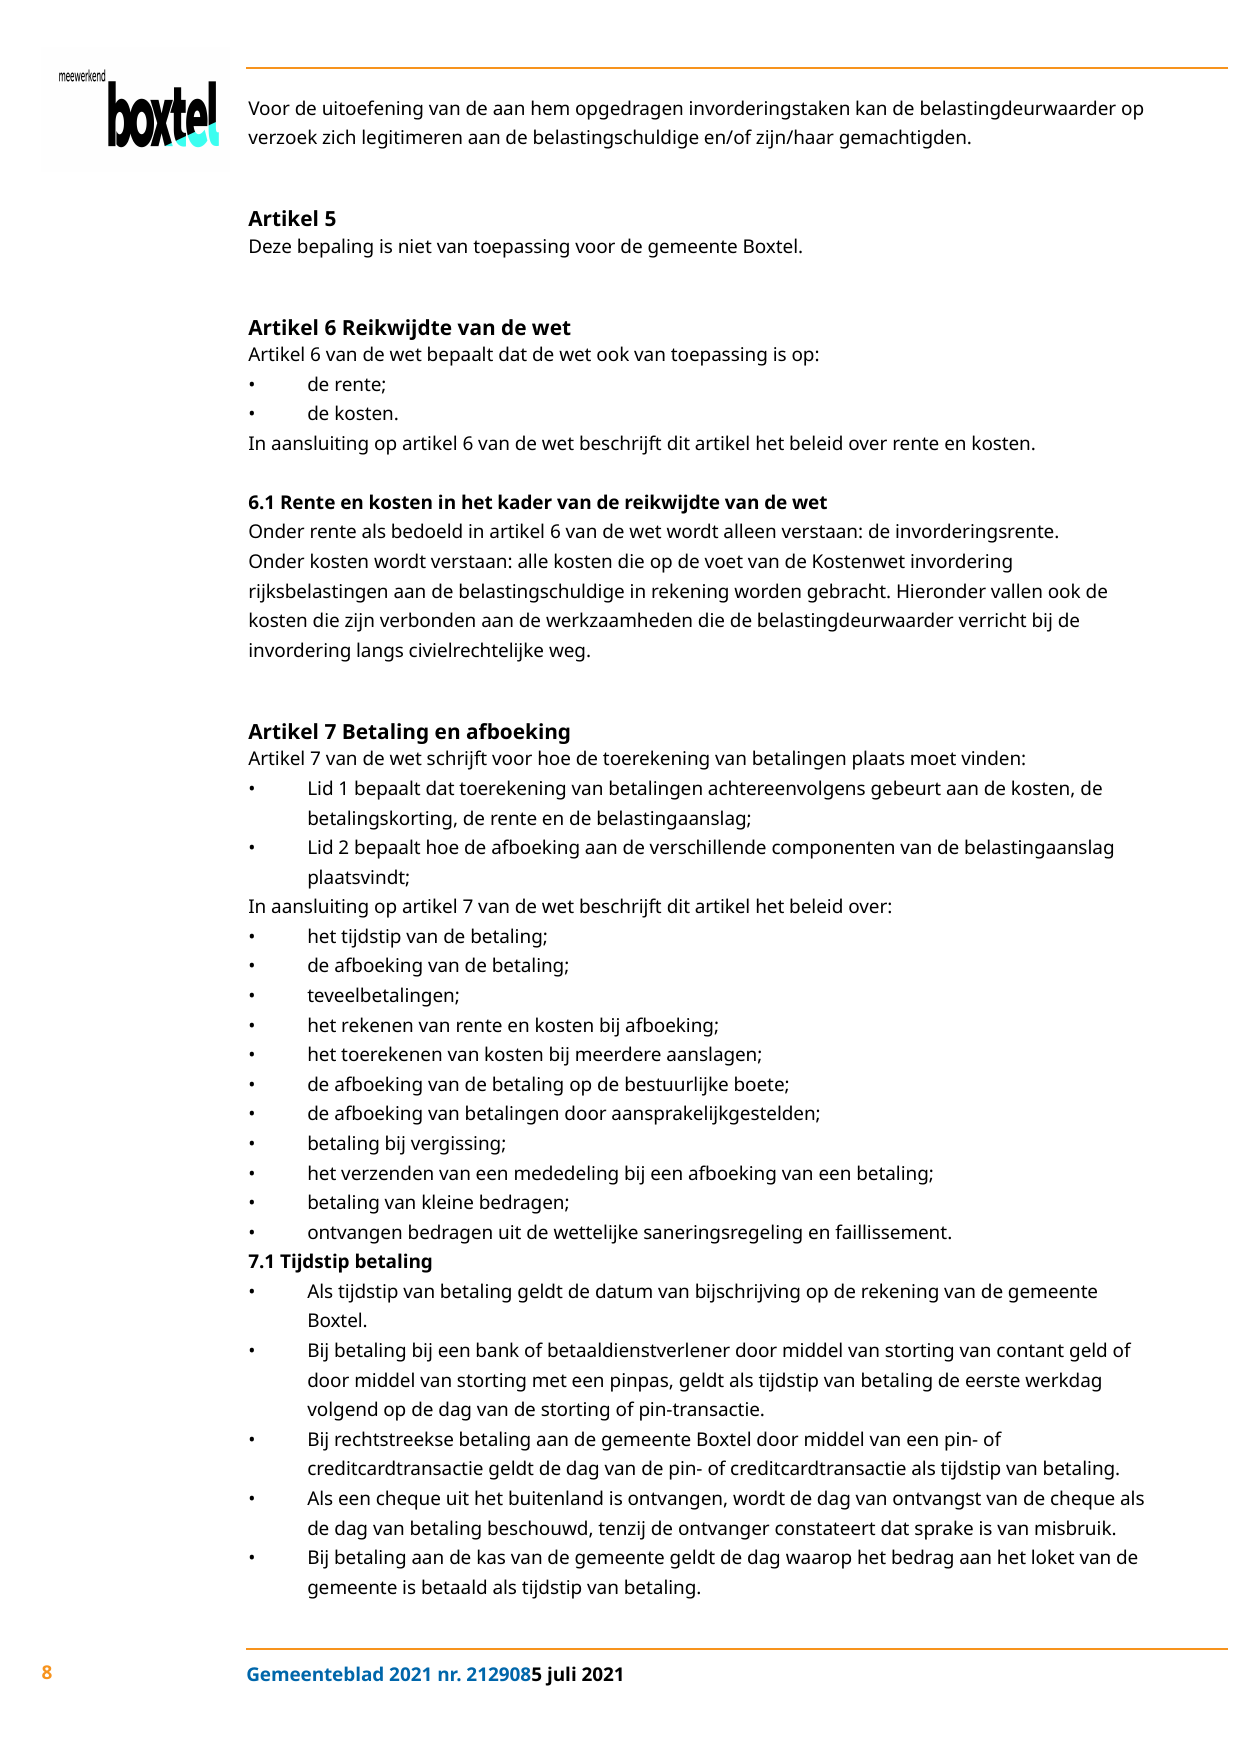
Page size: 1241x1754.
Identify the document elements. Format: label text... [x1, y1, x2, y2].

text Voor de uitoefening van de aan hem opgedragen invorderingstaken kan de belastingdeurwaarder op verzoek zich legitimeren aan de belastingschuldige en/of zijn/haar gemachtigden. [248, 95, 1152, 150]
list teveelbetalingen; [248, 982, 1152, 1008]
list Als een cheque uit het buitenland is ontvangen, wordt de dag van ontvangst van de cheque als de dag van betaling beschouwd, tenzij de ontvanger constateert dat sprake is van misbruik. [248, 1485, 1152, 1540]
list de afboeking van de betaling; [248, 953, 1152, 978]
list ontvangen bedragen uit de wettelijke saneringsregeling en faillissement. [248, 1219, 1152, 1244]
list de rente; [248, 371, 1152, 397]
list de afboeking van betalingen door aansprakelijkgestelden; [248, 1101, 1152, 1126]
text 7.1 Tijdstip betaling [248, 1248, 1152, 1274]
list Lid 1 bepaalt dat toerekening van betalingen achtereenvolgens gebeurt aan de kosten, de betalingskorting, de rente en de belastingaanslag; [248, 775, 1152, 830]
list Bij rechtstreekse betaling aan de gemeente Boxtel door middel van een pin- of creditcardtransactie geldt de dag van de pin- of creditcardtransactie als tijdstip van betaling. [248, 1426, 1152, 1481]
list Lid 2 bepaalt hoe de afboeking aan de verschillende componenten van de belastingaanslag plaatsvindt; [248, 834, 1152, 889]
text Artikel 6 van de wet bepaalt dat de wet ook van toepassing is op: [248, 341, 1152, 367]
list het toerekenen van kosten bij meerdere aanslagen; [248, 1041, 1152, 1067]
text In aansluiting op artikel 7 van de wet beschrijft dit artikel het beleid over: [248, 893, 1152, 919]
text Artikel 7 Betaling en afboeking [248, 717, 1152, 746]
list het tijdstip van de betaling; [248, 923, 1152, 949]
list betaling van kleine bedragen; [248, 1189, 1152, 1215]
text Artikel 7 van de wet schrijft voor hoe de toerekening van betalingen plaats moet vinden: [248, 746, 1152, 771]
text Onder rente als bedoeld in artikel 6 van de wet wordt alleen verstaan: de invorderingsrente. [248, 519, 1152, 544]
picture [41, 47, 231, 172]
list de afboeking van de betaling op de bestuurlijke boete; [248, 1071, 1152, 1097]
text Artikel 5 [248, 204, 1152, 233]
text Onder kosten wordt verstaan: alle kosten die op de voet van de Kostenwet invordering rijksbelastingen aan de belastingschuldige in rekening worden gebracht. Hieronder vallen ook de kosten die zijn verbonden aan de werkzaamheden die de belastingdeurwaarder verricht bij de invordering langs civielrechtelijke weg. [248, 548, 1152, 663]
text Artikel 6 Reikwijdte van de wet [248, 313, 1152, 341]
text 6.1 Rente en kosten in het kader van de reikwijdte van de wet [248, 489, 1152, 515]
list Bij betaling bij een bank of betaaldienstverlener door middel van storting van contant geld of door middel van storting met een pinpas, geldt als tijdstip van betaling de eerste werkdag volgend op de dag van de storting of pin-transactie. [248, 1337, 1152, 1422]
list Bij betaling aan de kas van de gemeente geldt de dag waarop het bedrag aan het loket van de gemeente is betaald als tijdstip van betaling. [248, 1544, 1152, 1599]
text In aansluiting op artikel 6 van de wet beschrijft dit artikel het beleid over rente en kosten. [248, 430, 1152, 456]
list het rekenen van rente en kosten bij afboeking; [248, 1012, 1152, 1037]
list betaling bij vergissing; [248, 1130, 1152, 1156]
text Deze bepaling is niet van toepassing voor de gemeente Boxtel. [248, 233, 1152, 258]
list het verzenden van een mededeling bij een afboeking van een betaling; [248, 1160, 1152, 1185]
list Als tijdstip van betaling geldt de datum van bijschrijving op de rekening van de gemeente Boxtel. [248, 1278, 1152, 1333]
list de kosten. [248, 400, 1152, 426]
